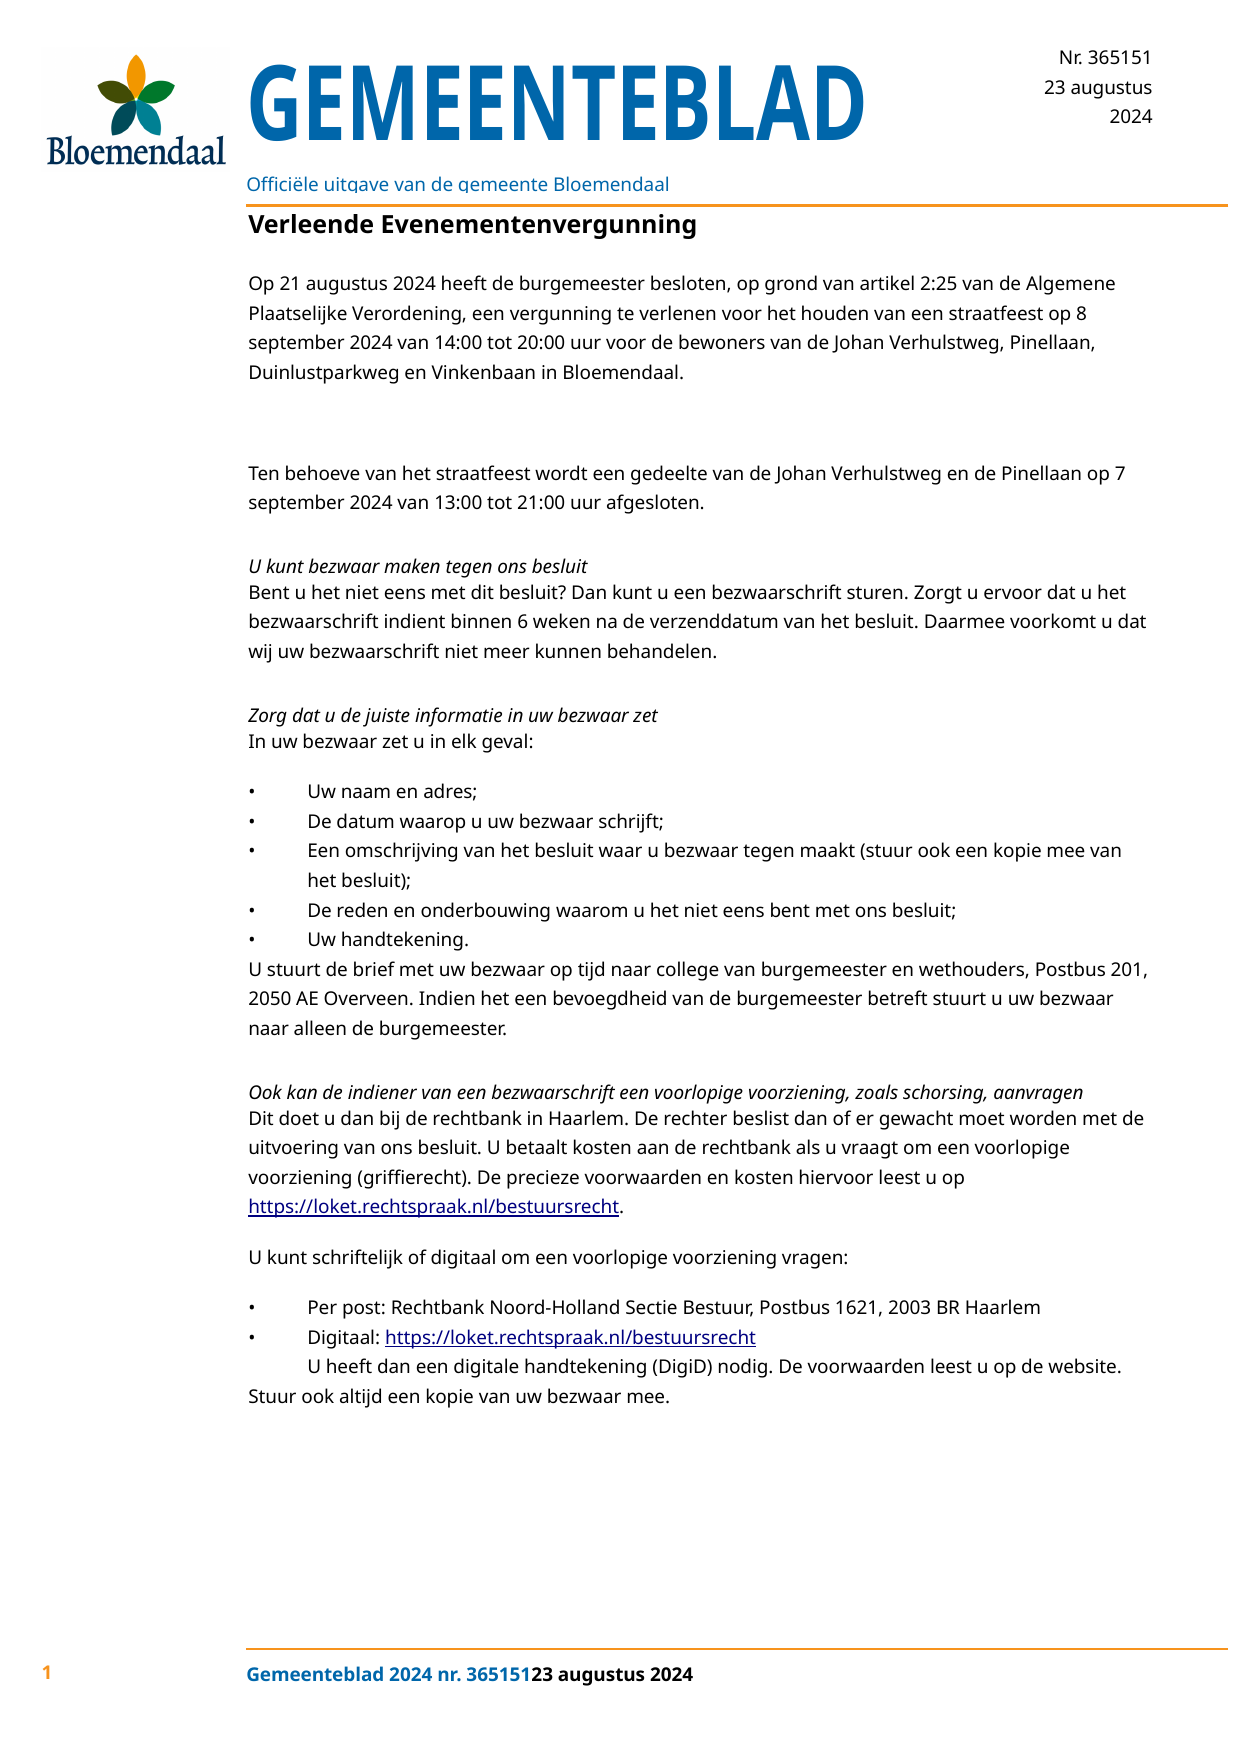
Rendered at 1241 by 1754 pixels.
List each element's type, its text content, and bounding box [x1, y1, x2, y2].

list Uw naam en adres; [248, 778, 1152, 804]
text Op 21 augustus 2024 heeft de burgemeester besloten, op grond van artikel 2:25 van de Algemene Plaatselijke Verordening, een vergunning te verlenen voor het houden van een straatfeest op 8 september 2024 van 14:00 tot 20:00 uur voor de bewoners van de Johan Verhulstweg, Pinellaan, Duinlustparkweg en Vinkenbaan in Bloemendaal. [248, 270, 1152, 385]
list De datum waarop u uw bezwaar schrijft; [248, 808, 1152, 834]
text U kunt bezwaar maken tegen ons besluit [248, 553, 1152, 579]
text Zorg dat u de juiste informatie in uw bezwaar zet [248, 702, 1152, 728]
list Uw handtekening. [248, 926, 1152, 952]
list U heeft dan een digitale handtekening (DigiD) nodig. De voorwaarden leest u op de website. [248, 1353, 1152, 1379]
text Verleende Evenementenvergunning [248, 207, 1152, 241]
text Dit doet u dan bij de rechtbank in Haarlem. De rechter beslist dan of er gewacht moet worden met de uitvoering van ons besluit. U betaalt kosten aan de rechtbank als u vraagt om een voorlopige voorziening (griffierecht). De precieze voorwaarden en kosten hiervoor leest u op https://loket.rechtspraak.nl/bestuursrecht. [248, 1105, 1152, 1219]
text Ten behoeve van het straatfeest wordt een gedeelte van de Johan Verhulstweg en de Pinellaan op 7 september 2024 van 13:00 tot 21:00 uur afgesloten. [248, 460, 1152, 515]
text U stuurt de brief met uw bezwaar op tijd naar college van burgemeester en wethouders, Postbus 201, 2050 AE Overveen. Indien het een bevoegdheid van de burgemeester betreft stuurt u uw bezwaar naar alleen de burgemeester. [248, 956, 1152, 1041]
text Bent u het niet eens met dit besluit? Dan kunt u een bezwaarschrift sturen. Zorgt u ervoor dat u het bezwaarschrift indient binnen 6 weken na de verzenddatum van het besluit. Daarmee voorkomt u dat wij uw bezwaarschrift niet meer kunnen behandelen. [248, 579, 1152, 664]
text U kunt schriftelijk of digitaal om een voorlopige voorziening vragen: [248, 1244, 1152, 1270]
picture [41, 47, 231, 172]
list Digitaal: https://loket.rechtspraak.nl/bestuursrecht [248, 1324, 1152, 1350]
list Per post: Rechtbank Noord-Holland Sectie Bestuur, Postbus 1621, 2003 BR Haarlem [248, 1294, 1152, 1320]
text Stuur ook altijd een kopie van uw bezwaar mee. [248, 1383, 1152, 1409]
list Een omschrijving van het besluit waar u bezwaar tegen maakt (stuur ook een kopie mee van het besluit); [248, 838, 1152, 893]
text In uw bezwaar zet u in elk geval: [248, 728, 1152, 754]
list De reden en onderbouwing waarom u het niet eens bent met ons besluit; [248, 897, 1152, 922]
text Ook kan de indiener van een bezwaarschrift een voorlopige voorziening, zoals schorsing, aanvragen [248, 1079, 1152, 1105]
